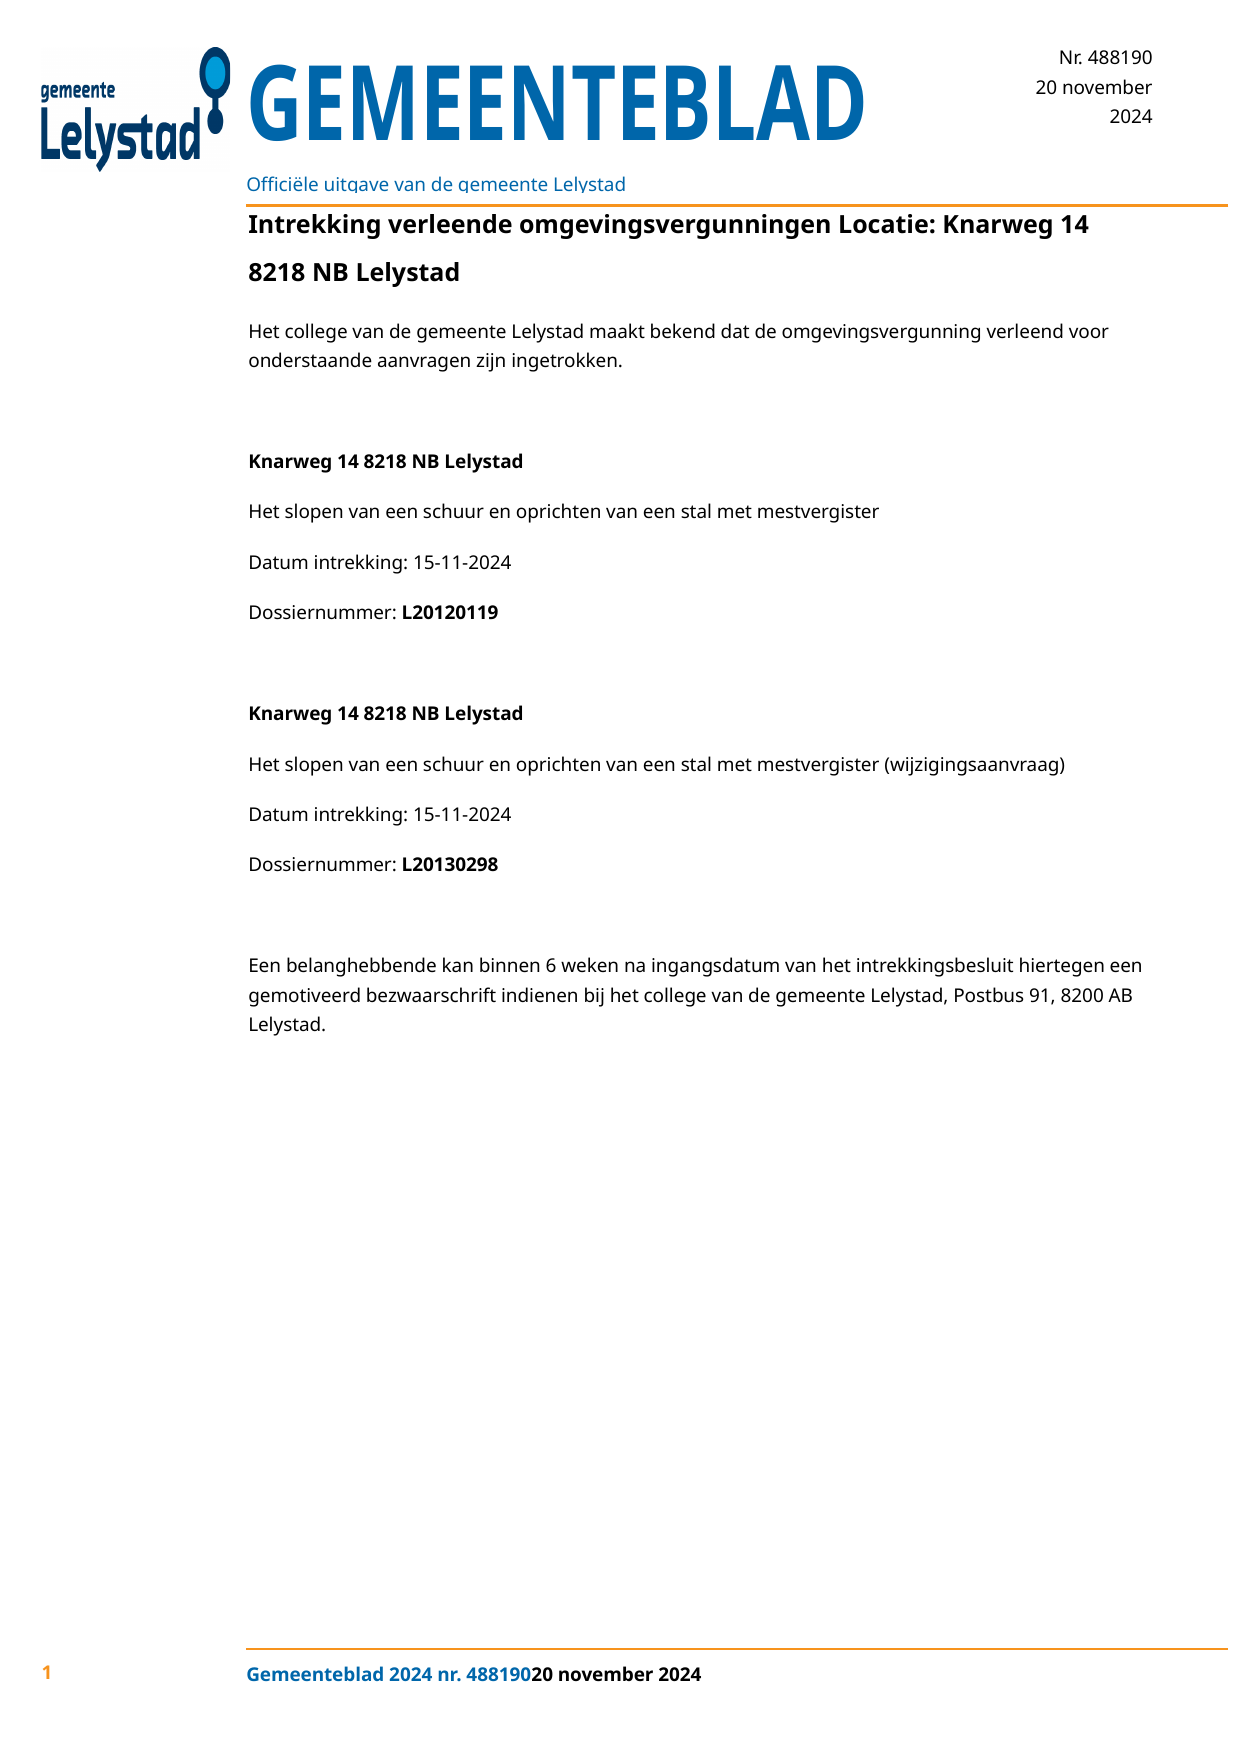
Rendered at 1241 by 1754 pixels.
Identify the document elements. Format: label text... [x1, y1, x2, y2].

text Een belanghebbende kan binnen 6 weken na ingangsdatum van het intrekkingsbesluit hiertegen een gemotiveerd bezwaarschrift indienen bij het college van de gemeente Lelystad, Postbus 91, 8200 AB Lelystad. [248, 952, 1152, 1037]
text Knarweg 14 8218 NB Lelystad [248, 700, 1152, 726]
text Intrekking verleende omgevingsvergunningen Locatie: Knarweg 14 8218 NB Lelystad [248, 207, 1152, 288]
text Dossiernummer: L20120119 [248, 599, 1152, 625]
picture [41, 47, 231, 172]
text Het slopen van een schuur en oprichten van een stal met mestvergister [248, 499, 1152, 524]
text Knarweg 14 8218 NB Lelystad [248, 448, 1152, 474]
text Het slopen van een schuur en oprichten van een stal met mestvergister (wijzigingsaanvraag) [248, 751, 1152, 777]
text Het college van de gemeente Lelystad maakt bekend dat de omgevingsvergunning verleend voor onderstaande aanvragen zijn ingetrokken. [248, 318, 1152, 373]
text Datum intrekking: 15-11-2024 [248, 801, 1152, 827]
text Datum intrekking: 15-11-2024 [248, 549, 1152, 575]
text Dossiernummer: L20130298 [248, 852, 1152, 877]
